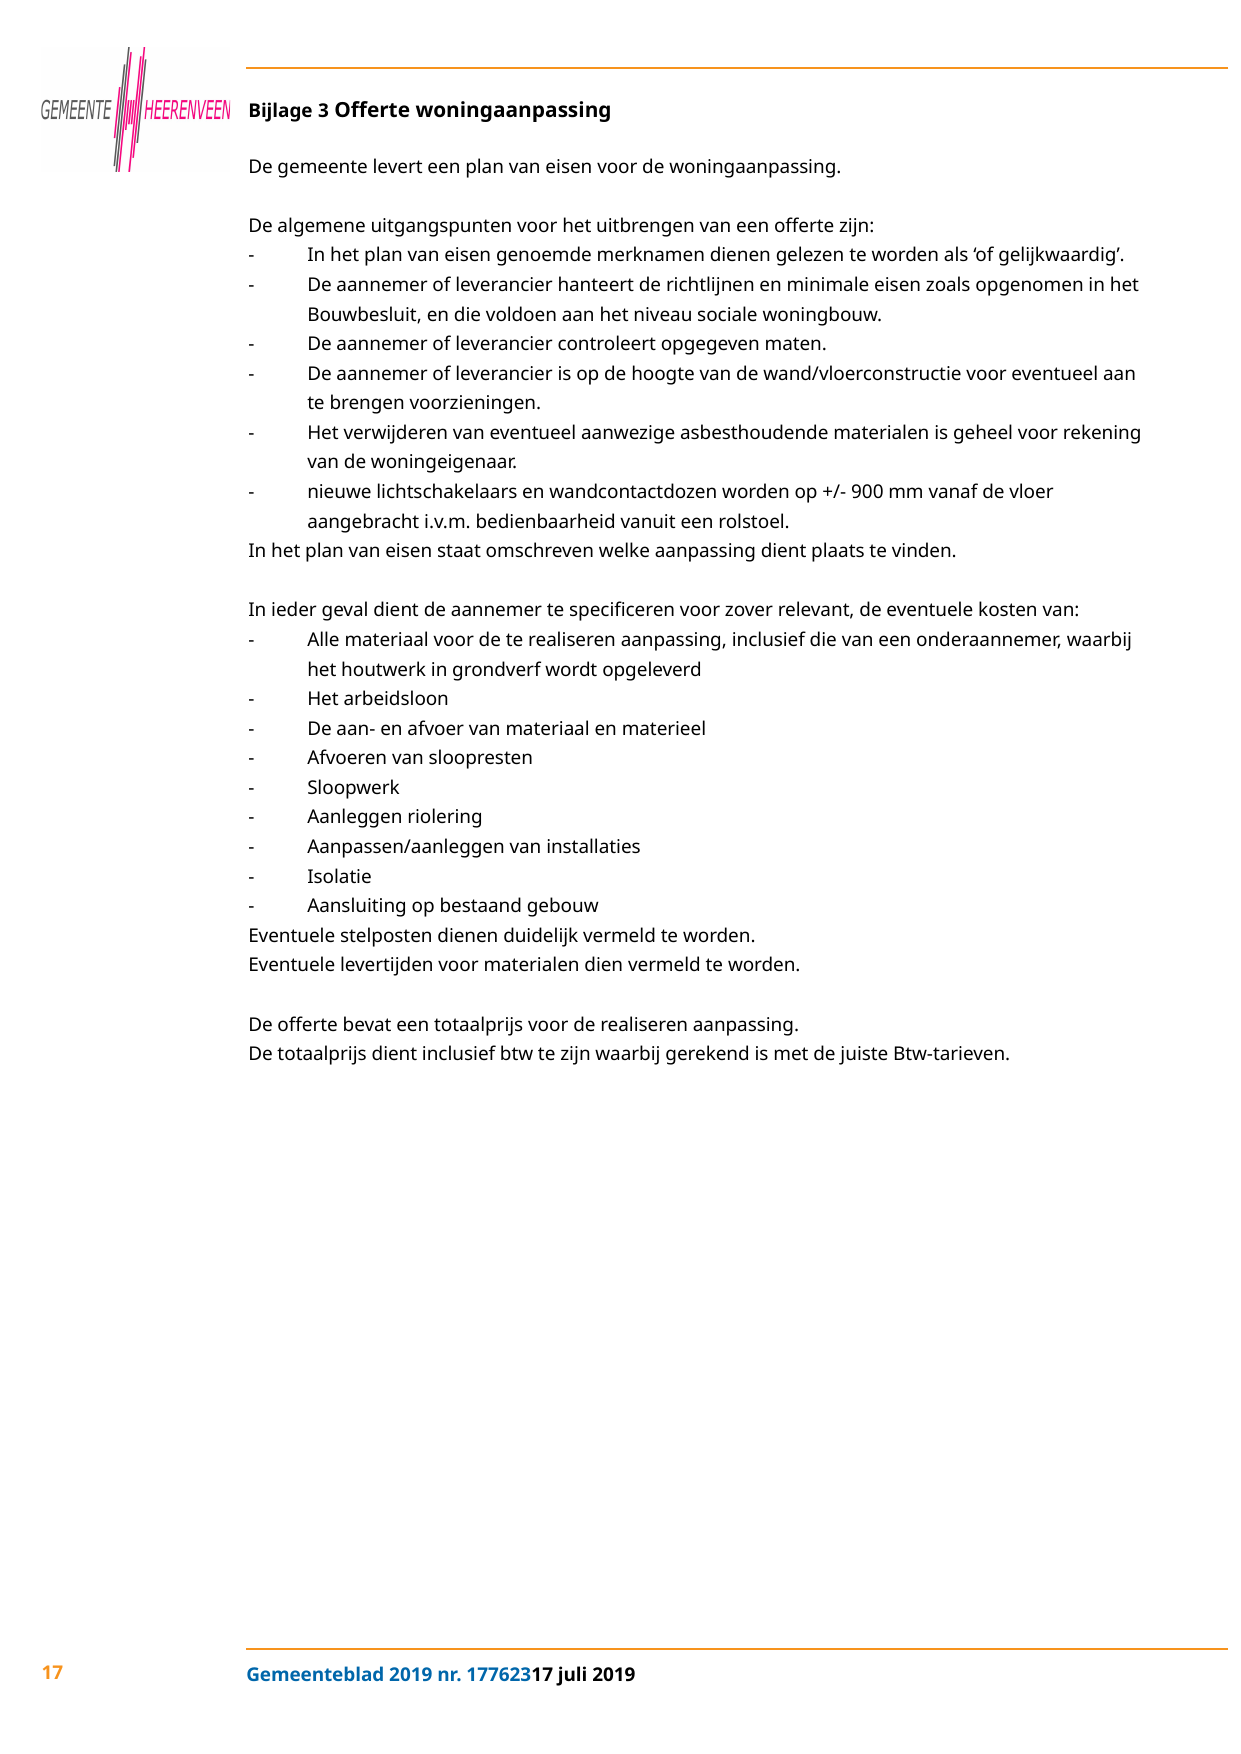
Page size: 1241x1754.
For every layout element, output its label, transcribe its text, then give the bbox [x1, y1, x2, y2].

text Bijlage 3 Offerte woningaanpassing [248, 95, 1152, 123]
list De aannemer of leverancier is op de hoogte van de wand/vloerconstructie voor eventueel aan te brengen voorzieningen. [248, 360, 1152, 415]
list Aanleggen riolering [248, 804, 1152, 829]
text De totaalprijs dient inclusief btw te zijn waarbij gerekend is met de juiste Btw-tarieven. [248, 1040, 1152, 1066]
text De gemeente levert een plan van eisen voor de woningaanpassing. [248, 153, 1152, 179]
picture [41, 47, 231, 172]
list Het verwijderen van eventueel aanwezige asbesthoudende materialen is geheel voor rekening van de woningeigenaar. [248, 419, 1152, 474]
text De algemene uitgangspunten voor het uitbrengen van een offerte zijn: [248, 212, 1152, 238]
list De aannemer of leverancier controleert opgegeven maten. [248, 330, 1152, 356]
text Eventuele stelposten dienen duidelijk vermeld te worden. [248, 922, 1152, 948]
list Sloopwerk [248, 774, 1152, 800]
list De aannemer of leverancier hanteert de richtlijnen en minimale eisen zoals opgenomen in het Bouwbesluit, en die voldoen aan het niveau sociale woningbouw. [248, 271, 1152, 327]
text Eventuele levertijden voor materialen dien vermeld te worden. [248, 952, 1152, 977]
text In het plan van eisen staat omschreven welke aanpassing dient plaats te vinden. [248, 537, 1152, 563]
list nieuwe lichtschakelaars en wandcontactdozen worden op +/- 900 mm vanaf de vloer aangebracht i.v.m. bedienbaarheid vanuit een rolstoel. [248, 478, 1152, 534]
list Het arbeidsloon [248, 685, 1152, 711]
list Isolatie [248, 863, 1152, 889]
text De offerte bevat een totaalprijs voor de realiseren aanpassing. [248, 1011, 1152, 1037]
list In het plan van eisen genoemde merknamen dienen gelezen te worden als ‘of gelijkwaardig’. [248, 242, 1152, 267]
list Aanpassen/aanleggen van installaties [248, 833, 1152, 859]
list Aansluiting op bestaand gebouw [248, 892, 1152, 918]
list De aan- en afvoer van materiaal en materieel [248, 715, 1152, 741]
list Afvoeren van sloopresten [248, 744, 1152, 770]
list Alle materiaal voor de te realiseren aanpassing, inclusief die van een onderaannemer, waarbij het houtwerk in grondverf wordt opgeleverd [248, 626, 1152, 682]
text In ieder geval dient de aannemer te specificeren voor zover relevant, de eventuele kosten van: [248, 597, 1152, 622]
